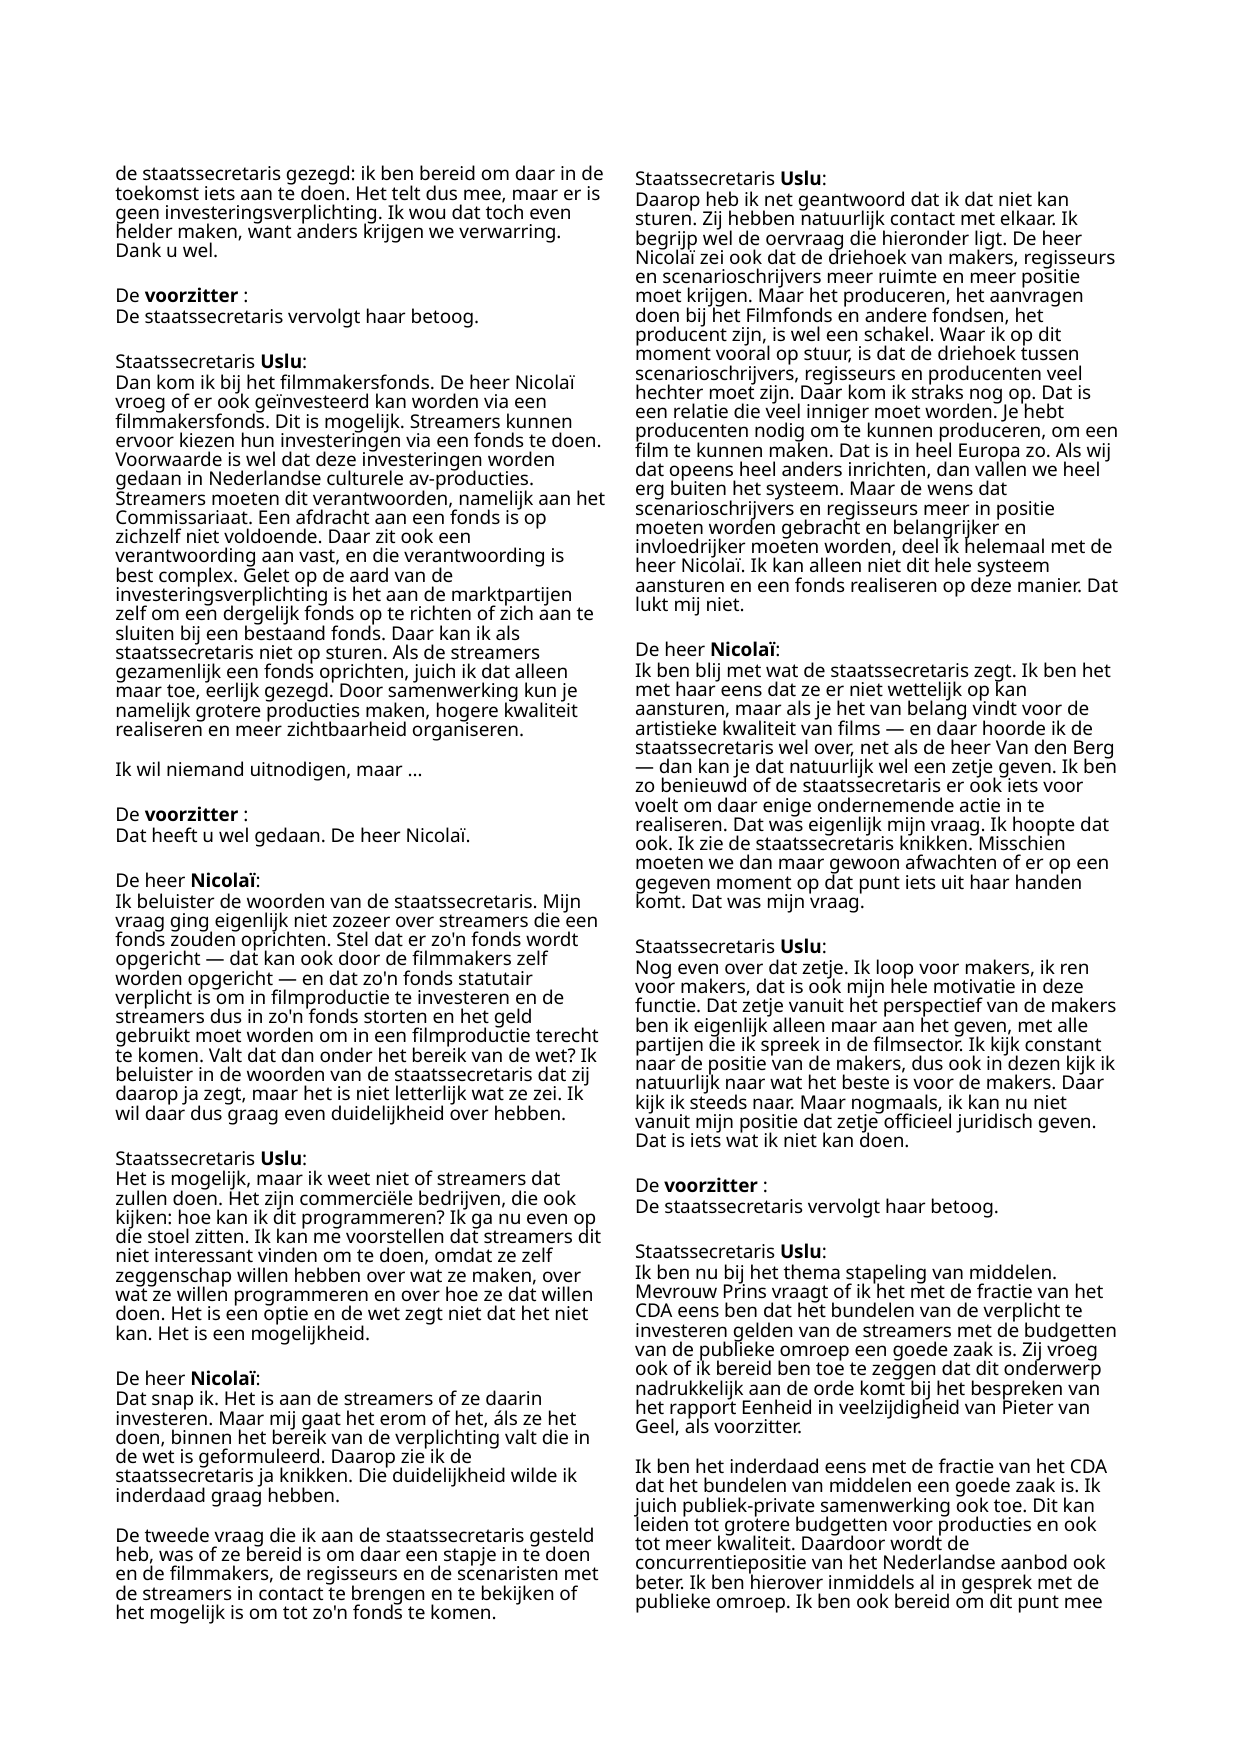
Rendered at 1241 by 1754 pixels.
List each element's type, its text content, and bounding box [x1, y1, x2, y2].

text De voorzitter : [115, 801, 605, 827]
text Ik ben nu bij het thema stapeling van middelen. Mevrouw Prins vraagt of ik het met de fractie van het CDA eens ben dat het bundelen van de verplicht te investeren gelden van de streamers met de budgetten van de publieke omroep een goede zaak is. Zij vroeg ook of ik bereid ben toe te zeggen dat dit onderwerp nadrukkelijk aan de orde komt bij het bespreken van het rapport Eenheid in veelzijdigheid van Pieter van Geel, als voorzitter. [635, 1264, 1125, 1437]
text De heer Nicolaï: [115, 1365, 605, 1390]
text Het is mogelijk, maar ik weet niet of streamers dat zullen doen. Het zijn commerciële bedrijven, die ook kijken: hoe kan ik dit programmeren? Ik ga nu even op die stoel zitten. Ik kan me voorstellen dat streamers dit niet interessant vinden om te doen, omdat ze zelf zeggenschap willen hebben over wat ze maken, over wat ze willen programmeren en over hoe ze dat willen doen. Het is een optie en de wet zegt niet dat het niet kan. Het is een mogelijkheid. [115, 1170, 605, 1344]
text Dan kom ik bij het filmmakersfonds. De heer Nicolaï vroeg of er ook geïnvesteerd kan worden via een filmmakersfonds. Dit is mogelijk. Streamers kunnen ervoor kiezen hun investeringen via een fonds te doen. Voorwaarde is wel dat deze investeringen worden gedaan in Nederlandse culturele av-producties. Streamers moeten dit verantwoorden, namelijk aan het Commissariaat. Een afdracht aan een fonds is op zichzelf niet voldoende. Daar zit ook een verantwoording aan vast, en die verantwoording is best complex. Gelet op de aard van de investeringsverplichting is het aan de marktpartijen zelf om een dergelijk fonds op te richten of zich aan te sluiten bij een bestaand fonds. Daar kan ik als staatssecretaris niet op sturen. Als de streamers gezamenlijk een fonds oprichten, juich ik dat alleen maar toe, eerlijk gezegd. Door samenwerking kun je namelijk grotere producties maken, hogere kwaliteit realiseren en meer zichtbaarheid organiseren. [115, 374, 605, 740]
text Ik ben blij met wat de staatssecretaris zegt. Ik ben het met haar eens dat ze er niet wettelijk op kan aansturen, maar als je het van belang vindt voor de artistieke kwaliteit van films — en daar hoorde ik de staatssecretaris wel over, net als de heer Van den Berg — dan kan je dat natuurlijk wel een zetje geven. Ik ben zo benieuwd of de staatssecretaris er ook iets voor voelt om daar enige ondernemende actie in te realiseren. Dat was eigenlijk mijn vraag. Ik hoopte dat ook. Ik zie de staatssecretaris knikken. Misschien moeten we dan maar gewoon afwachten of er op een gegeven moment op dat punt iets uit haar handen komt. Dat was mijn vraag. [635, 662, 1125, 912]
text Ik ben het inderdaad eens met de fractie van het CDA dat het bundelen van middelen een goede zaak is. Ik juich publiek-private samenwerking ook toe. Dit kan leiden tot grotere budgetten voor producties en ook tot meer kwaliteit. Daardoor wordt de concurrentiepositie van het Nederlandse aanbod ook beter. Ik ben hierover inmiddels al in gesprek met de publieke omroep. Ik ben ook bereid om dit punt mee [635, 1458, 1125, 1612]
text De staatssecretaris vervolgt haar betoog. [635, 1198, 1125, 1217]
text de staatssecretaris gezegd: ik ben bereid om daar in de toekomst iets aan te doen. Het telt dus mee, maar er is geen investeringsverplichting. Ik wou dat toch even helder maken, want anders krijgen we verwarring. Dank u wel. [115, 165, 605, 262]
text Dat heeft u wel gedaan. De heer Nicolaï. [115, 827, 605, 846]
text De voorzitter : [115, 282, 605, 308]
text Nog even over dat zetje. Ik loop voor makers, ik ren voor makers, dat is ook mijn hele motivatie in deze functie. Dat zetje vanuit het perspectief van de makers ben ik eigenlijk alleen maar aan het geven, met alle partijen die ik spreek in de filmsector. Ik kijk constant naar de positie van de makers, dus ook in dezen kijk ik natuurlijk naar wat het beste is voor de makers. Daar kijk ik steeds naar. Maar nogmaals, ik kan nu niet vanuit mijn positie dat zetje officieel juridisch geven. Dat is iets wat ik niet kan doen. [635, 959, 1125, 1151]
text Ik wil niemand uitnodigen, maar … [115, 761, 605, 780]
text Staatssecretaris Uslu: [635, 165, 1125, 191]
text De heer Nicolaï: [635, 636, 1125, 662]
text De heer Nicolaï: [115, 867, 605, 893]
text Staatssecretaris Uslu: [635, 1238, 1125, 1264]
text Staatssecretaris Uslu: [635, 933, 1125, 959]
text De voorzitter : [635, 1172, 1125, 1198]
text Staatssecretaris Uslu: [115, 1145, 605, 1170]
text Staatssecretaris Uslu: [115, 348, 605, 374]
text De tweede vraag die ik aan de staatssecretaris gesteld heb, was of ze bereid is om daar een stapje in te doen en de filmmakers, de regisseurs en de scenaristen met de streamers in contact te brengen en te bekijken of het mogelijk is om tot zo'n fonds te komen. [115, 1527, 605, 1623]
text Ik beluister de woorden van de staatssecretaris. Mijn vraag ging eigenlijk niet zozeer over streamers die een fonds zouden oprichten. Stel dat er zo'n fonds wordt opgericht — dat kan ook door de filmmakers zelf worden opgericht — en dat zo'n fonds statutair verplicht is om in filmproductie te investeren en de streamers dus in zo'n fonds storten en het geld gebruikt moet worden om in een filmproductie terecht te komen. Valt dat dan onder het bereik van de wet? Ik beluister in de woorden van de staatssecretaris dat zij daarop ja zegt, maar het is niet letterlijk wat ze zei. Ik wil daar dus graag even duidelijkheid over hebben. [115, 893, 605, 1124]
text Dat snap ik. Het is aan de streamers of ze daarin investeren. Maar mij gaat het erom of het, áls ze het doen, binnen het bereik van de verplichting valt die in de wet is geformuleerd. Daarop zie ik de staatssecretaris ja knikken. Die duidelijkheid wilde ik inderdaad graag hebben. [115, 1390, 605, 1506]
text De staatssecretaris vervolgt haar betoog. [115, 308, 605, 327]
text Daarop heb ik net geantwoord dat ik dat niet kan sturen. Zij hebben natuurlijk contact met elkaar. Ik begrijp wel de oervraag die hieronder ligt. De heer Nicolaï zei ook dat de driehoek van makers, regisseurs en scenarioschrijvers meer ruimte en meer positie moet krijgen. Maar het produceren, het aanvragen doen bij het Filmfonds en andere fondsen, het producent zijn, is wel een schakel. Waar ik op dit moment vooral op stuur, is dat de driehoek tussen scenarioschrijvers, regisseurs en producenten veel hechter moet zijn. Daar kom ik straks nog op. Dat is een relatie die veel inniger moet worden. Je hebt producenten nodig om te kunnen produceren, om een film te kunnen maken. Dat is in heel Europa zo. Als wij dat opeens heel anders inrichten, dan vallen we heel erg buiten het systeem. Maar de wens dat scenarioschrijvers en regisseurs meer in positie moeten worden gebracht en belangrijker en invloedrijker moeten worden, deel ik helemaal met de heer Nicolaï. Ik kan alleen niet dit hele systeem aansturen en een fonds realiseren op deze manier. Dat lukt mij niet. [635, 191, 1125, 615]
